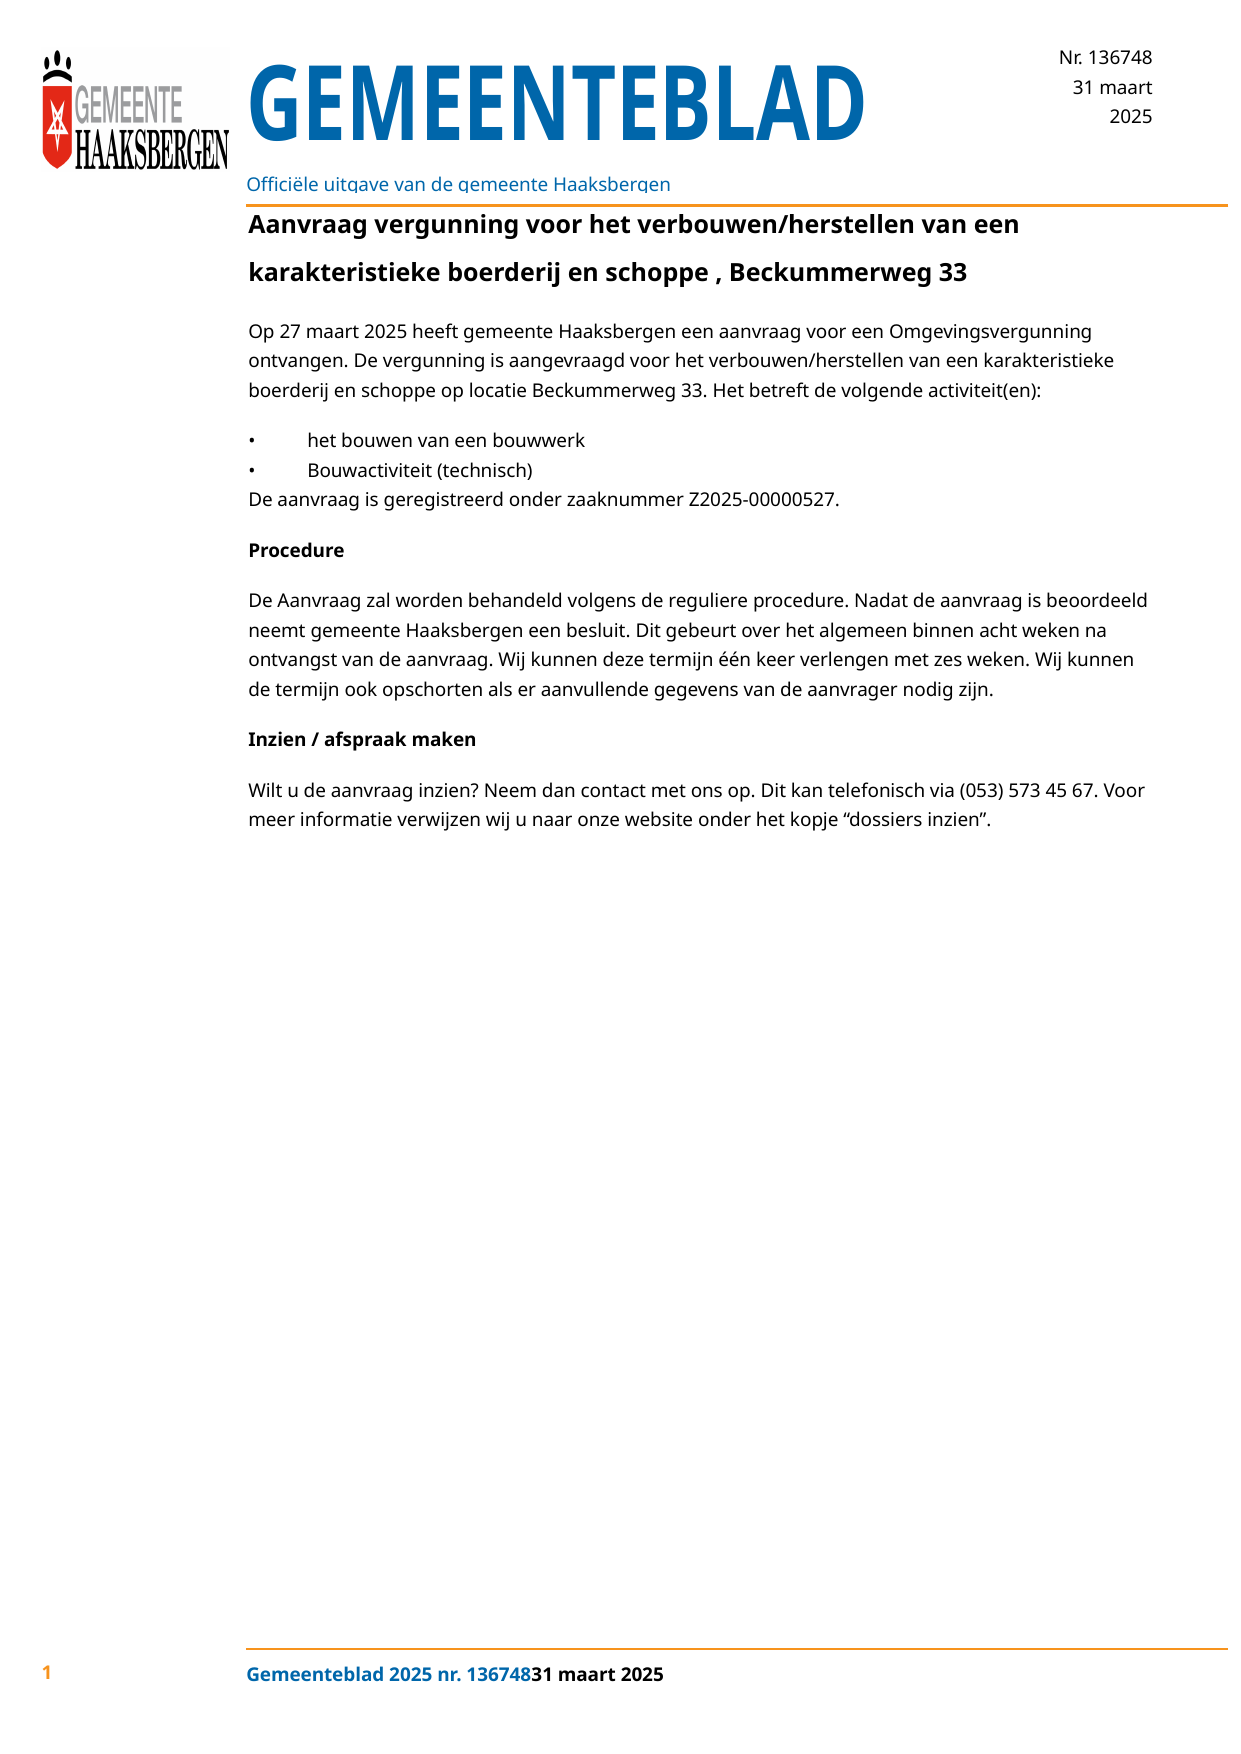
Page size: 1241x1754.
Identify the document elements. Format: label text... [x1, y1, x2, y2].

list het bouwen van een bouwwerk [248, 427, 1152, 453]
text Op 27 maart 2025 heeft gemeente Haaksbergen een aanvraag voor een Omgevingsvergunning ontvangen. De vergunning is aangevraagd voor het verbouwen/herstellen van een karakteristieke boerderij en schoppe op locatie Beckummerweg 33. Het betreft de volgende activiteit(en): [248, 318, 1152, 403]
text Wilt u de aanvraag inzien? Neem dan contact met ons op. Dit kan telefonisch via (053) 573 45 67. Voor meer informatie verwijzen wij u naar onze website onder het kopje “dossiers inzien”. [248, 777, 1152, 832]
picture [41, 47, 231, 172]
text Inzien / afspraak maken [248, 727, 1152, 752]
list Bouwactiviteit (technisch) [248, 457, 1152, 483]
text Procedure [248, 537, 1152, 563]
text De Aanvraag zal worden behandeld volgens de reguliere procedure. Nadat de aanvraag is beoordeeld neemt gemeente Haaksbergen een besluit. Dit gebeurt over het algemeen binnen acht weken na ontvangst van de aanvraag. Wij kunnen deze termijn één keer verlengen met zes weken. Wij kunnen de termijn ook opschorten als er aanvullende gegevens van de aanvrager nodig zijn. [248, 587, 1152, 702]
text Aanvraag vergunning voor het verbouwen/herstellen van een karakteristieke boerderij en schoppe , Beckummerweg 33 [248, 207, 1152, 288]
text De aanvraag is geregistreerd onder zaaknummer Z2025-00000527. [248, 487, 1152, 512]
